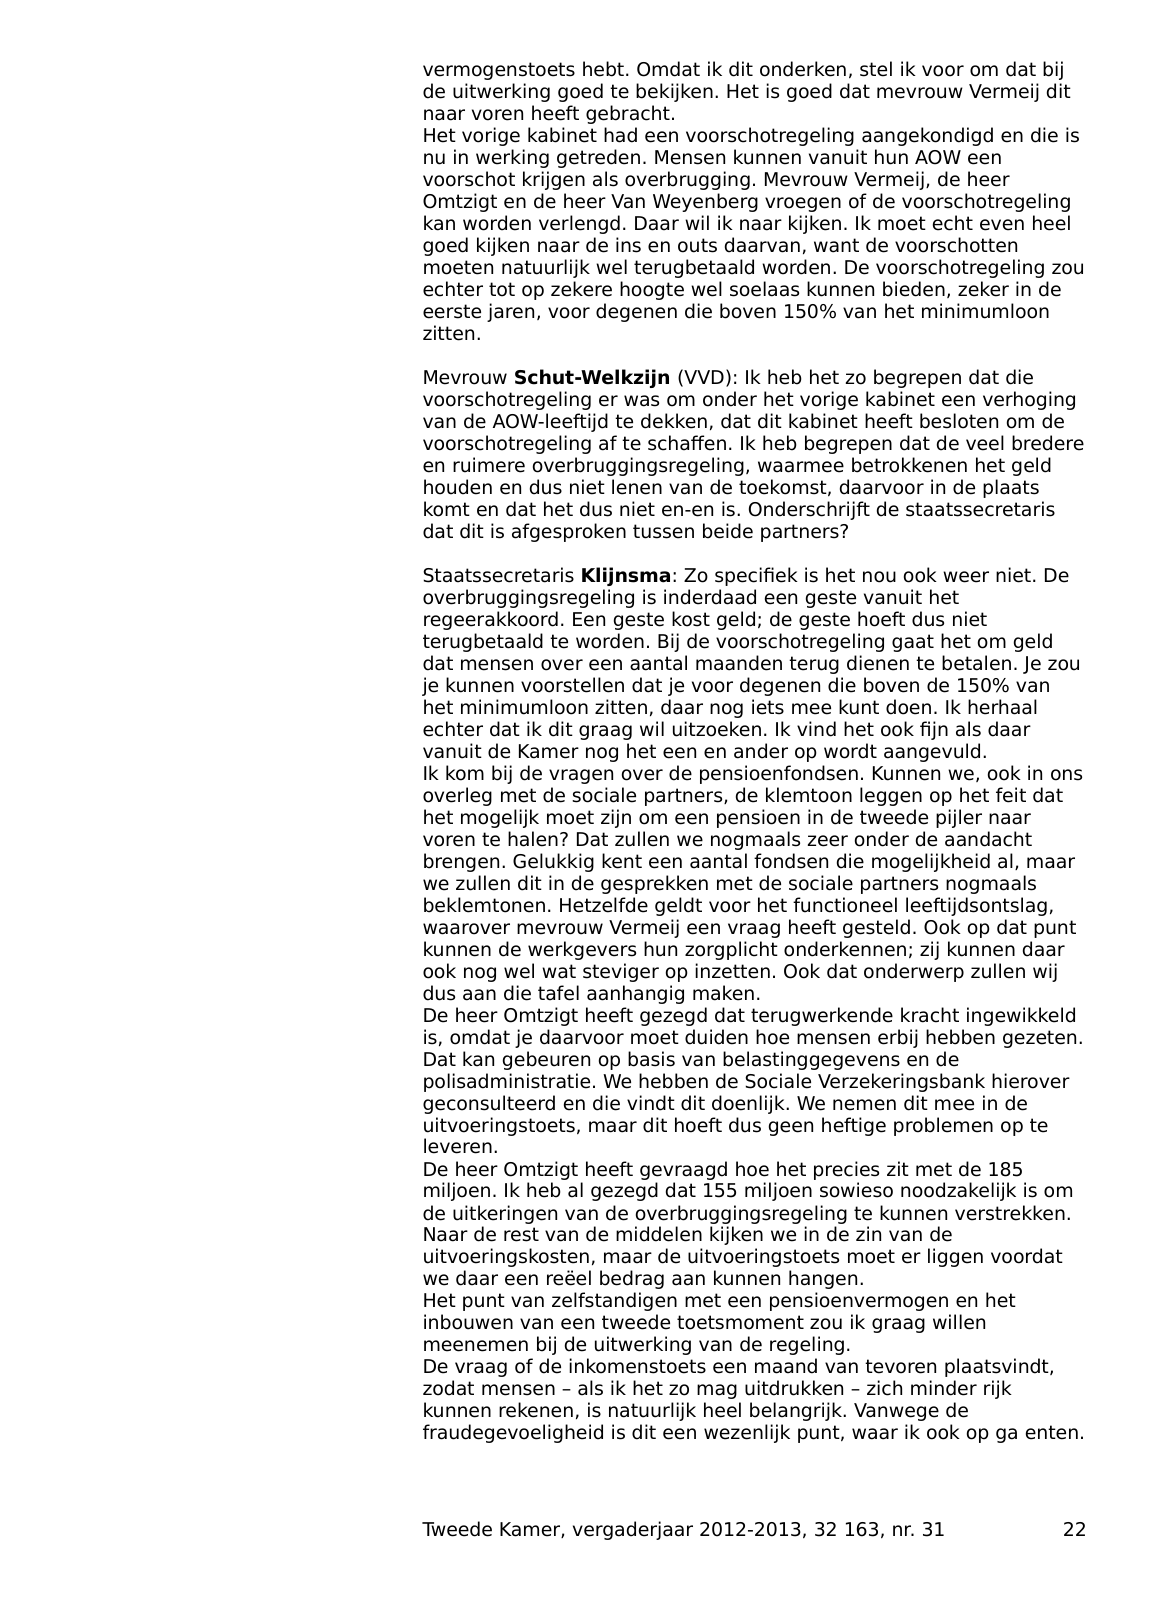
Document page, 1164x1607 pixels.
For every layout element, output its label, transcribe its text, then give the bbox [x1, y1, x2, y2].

text vermogenstoets hebt. Omdat ik dit onderken, stel ik voor om dat bij de uitwerking goed te bekijken. Het is goed dat mevrouw Vermeij dit naar voren heeft gebracht. [422, 59, 1087, 125]
text Het punt van zelfstandigen met een pensioenvermogen en het inbouwen van een tweede toetsmoment zou ik graag willen meenemen bij de uitwerking van de regeling. [422, 1290, 1087, 1356]
text De vraag of de inkomenstoets een maand van tevoren plaatsvindt, zodat mensen – als ik het zo mag uitdrukken – zich minder rijk kunnen rekenen, is natuurlijk heel belangrijk. Vanwege de fraudegevoeligheid is dit een wezenlijk punt, waar ik ook op ga enten. [422, 1356, 1087, 1444]
text Staatssecretaris Klijnsma: Zo specifiek is het nou ook weer niet. De overbruggingsregeling is inderdaad een geste vanuit het regeerakkoord. Een geste kost geld; de geste hoeft dus niet terugbetaald te worden. Bij de voorschotregeling gaat het om geld dat mensen over een aantal maanden terug dienen te betalen. Je zou je kunnen voorstellen dat je voor degenen die boven de 150% van het minimumloon zitten, daar nog iets mee kunt doen. Ik herhaal echter dat ik dit graag wil uitzoeken. Ik vind het ook fijn als daar vanuit de Kamer nog het een en ander op wordt aangevuld. [422, 565, 1087, 763]
text Het vorige kabinet had een voorschotregeling aangekondigd en die is nu in werking getreden. Mensen kunnen vanuit hun AOW een voorschot krijgen als overbrugging. Mevrouw Vermeij, de heer Omtzigt en de heer Van Weyenberg vroegen of de voorschotregeling kan worden verlengd. Daar wil ik naar kijken. Ik moet echt even heel goed kijken naar de ins en outs daarvan, want de voorschotten moeten natuurlijk wel terugbetaald worden. De voorschotregeling zou echter tot op zekere hoogte wel soelaas kunnen bieden, zeker in de eerste jaren, voor degenen die boven 150% van het minimumloon zitten. [422, 125, 1087, 345]
text Ik kom bij de vragen over de pensioenfondsen. Kunnen we, ook in ons overleg met de sociale partners, de klemtoon leggen op het feit dat het mogelijk moet zijn om een pensioen in de tweede pijler naar voren te halen? Dat zullen we nogmaals zeer onder de aandacht brengen. Gelukkig kent een aantal fondsen die mogelijkheid al, maar we zullen dit in de gesprekken met de sociale partners nogmaals beklemtonen. Hetzelfde geldt voor het functioneel leeftijdsontslag, waarover mevrouw Vermeij een vraag heeft gesteld. Ook op dat punt kunnen de werkgevers hun zorgplicht onderkennen; zij kunnen daar ook nog wel wat steviger op inzetten. Ook dat onderwerp zullen wij dus aan die tafel aanhangig maken. [422, 763, 1087, 1004]
text Mevrouw Schut-Welkzijn (VVD): Ik heb het zo begrepen dat die voorschotregeling er was om onder het vorige kabinet een verhoging van de AOW-leeftijd te dekken, dat dit kabinet heeft besloten om de voorschotregeling af te schaffen. Ik heb begrepen dat de veel bredere en ruimere overbruggingsregeling, waarmee betrokkenen het geld houden en dus niet lenen van de toekomst, daarvoor in de plaats komt en dat het dus niet en-en is. Onderschrijft de staatssecretaris dat dit is afgesproken tussen beide partners? [422, 367, 1087, 543]
text De heer Omtzigt heeft gezegd dat terugwerkende kracht ingewikkeld is, omdat je daarvoor moet duiden hoe mensen erbij hebben gezeten. Dat kan gebeuren op basis van belastinggegevens en de polisadministratie. We hebben de Sociale Verzekeringsbank hierover geconsulteerd en die vindt dit doenlijk. We nemen dit mee in de uitvoeringstoets, maar dit hoeft dus geen heftige problemen op te leveren. [422, 1004, 1087, 1158]
text De heer Omtzigt heeft gevraagd hoe het precies zit met de 185 miljoen. Ik heb al gezegd dat 155 miljoen sowieso noodzakelijk is om de uitkeringen van de overbruggingsregeling te kunnen verstrekken. Naar de rest van de middelen kijken we in de zin van de uitvoeringskosten, maar de uitvoeringstoets moet er liggen voordat we daar een reëel bedrag aan kunnen hangen. [422, 1158, 1087, 1290]
